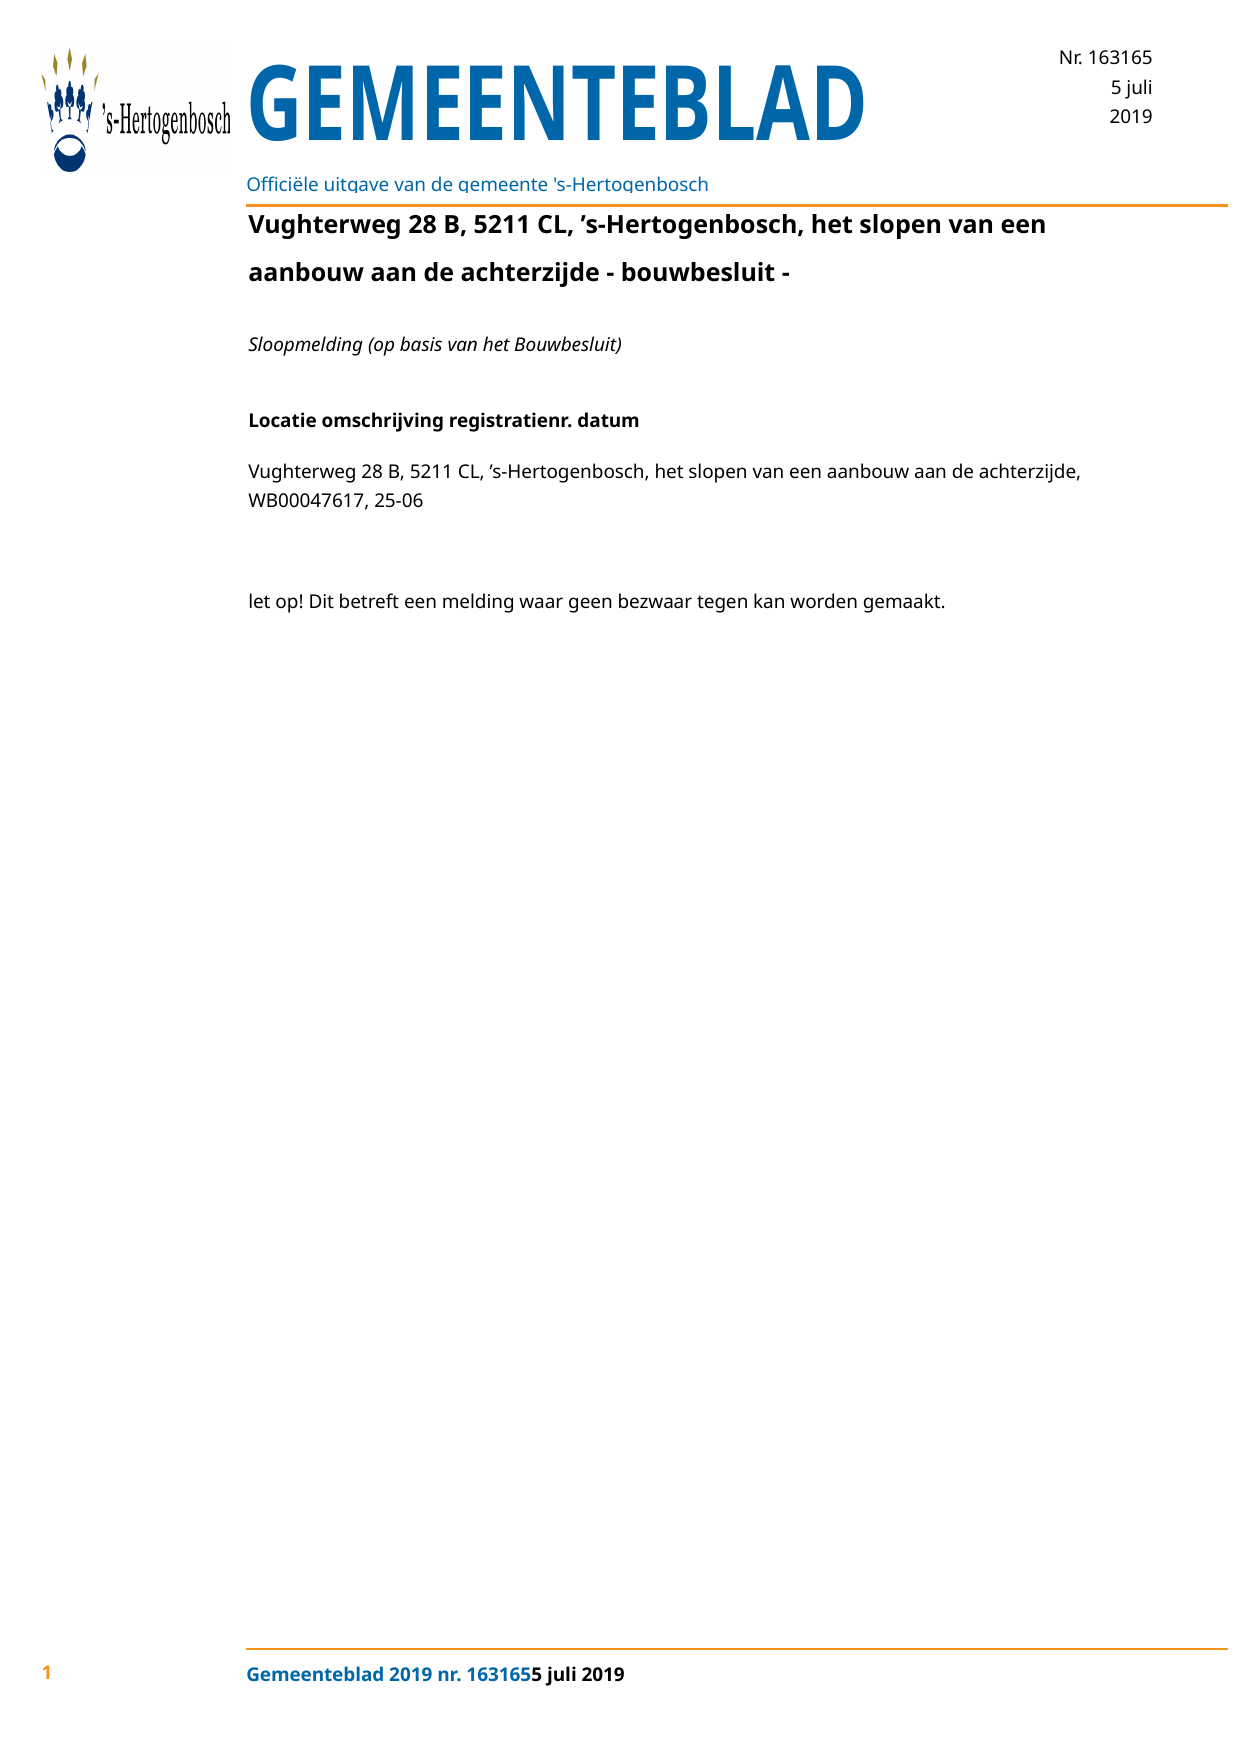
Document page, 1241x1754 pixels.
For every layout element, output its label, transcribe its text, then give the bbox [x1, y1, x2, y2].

text Vughterweg 28 B, 5211 CL, ’s-Hertogenbosch, het slopen van een aanbouw aan de achterzijde - bouwbesluit - [248, 207, 1152, 288]
text Sloopmelding (op basis van het Bouwbesluit) [248, 331, 1152, 357]
text Vughterweg 28 B, 5211 CL, ’s-Hertogenbosch, het slopen van een aanbouw aan de achterzijde, WB00047617, 25-06 [248, 458, 1152, 513]
text let op! Dit betreft een melding waar geen bezwaar tegen kan worden gemaakt. [248, 588, 1152, 614]
text Locatie omschrijving registratienr. datum [248, 408, 1152, 433]
picture [41, 47, 231, 172]
